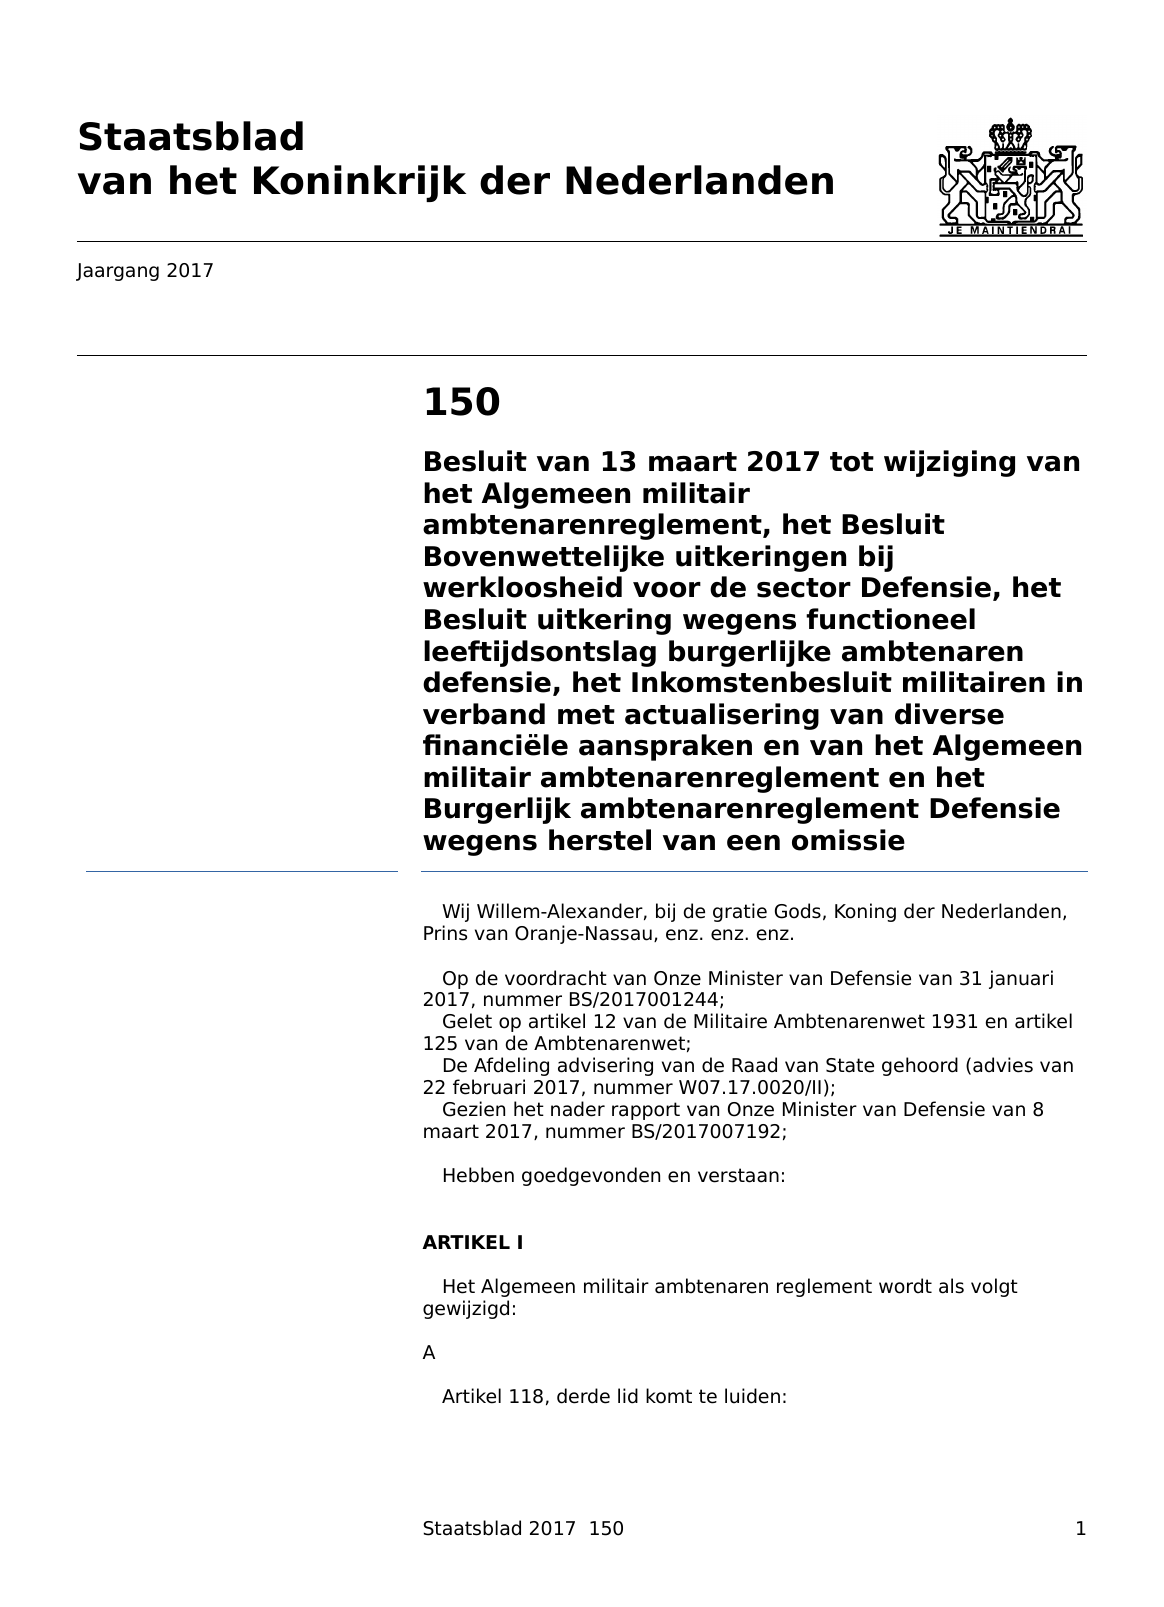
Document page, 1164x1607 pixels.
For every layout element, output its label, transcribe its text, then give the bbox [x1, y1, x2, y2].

text Op de voordracht van Onze Minister van Defensie van 31 januari 2017, nummer BS/2017001244; [422, 967, 1087, 1011]
table_header [886, 100, 1087, 241]
text De Afdeling advisering van de Raad van State gehoord (advies van 22 februari 2017, nummer W07.17.0020/II); [422, 1055, 1087, 1099]
picture [936, 115, 1087, 240]
text Gezien het nader rapport van Onze Minister van Defensie van 8 maart 2017, nummer BS/2017007192; [422, 1099, 1087, 1143]
table_header Staatsblad van het Koninkrijk der Nederlanden [77, 100, 886, 241]
text Artikel 118, derde lid komt te luiden: [422, 1386, 1087, 1408]
subtitle ARTIKEL I [422, 1232, 1087, 1254]
text Hebben goedgevonden en verstaan: [422, 1165, 1087, 1187]
text A [422, 1342, 1087, 1364]
text Besluit van 13 maart 2017 tot wijziging van het Algemeen militair ambtenarenreglement, het Besluit Bovenwettelijke uitkeringen bij werkloosheid voor de sector Defensie, het Besluit uitkering wegens functioneel leeftijdsontslag burgerlijke ambtenaren defensie, het Inkomstenbesluit militairen in verband met actualisering van diverse financiële aanspraken en van het Algemeen militair ambtenarenreglement en het Burgerlijk ambtenarenreglement Defensie wegens herstel van een omissie [422, 447, 1087, 857]
subtitle 150 [422, 381, 1087, 424]
table_cell Jaargang 2017 [77, 242, 1087, 355]
text Het Algemeen militair ambtenaren reglement wordt als volgt gewijzigd: [422, 1276, 1087, 1320]
text Gelet op artikel 12 van de Militaire Ambtenarenwet 1931 en artikel 125 van de Ambtenarenwet; [422, 1011, 1087, 1055]
text Wij Willem-Alexander, bij de gratie Gods, Koning der Nederlanden, Prins van Oranje-Nassau, enz. enz. enz. [422, 901, 1087, 945]
